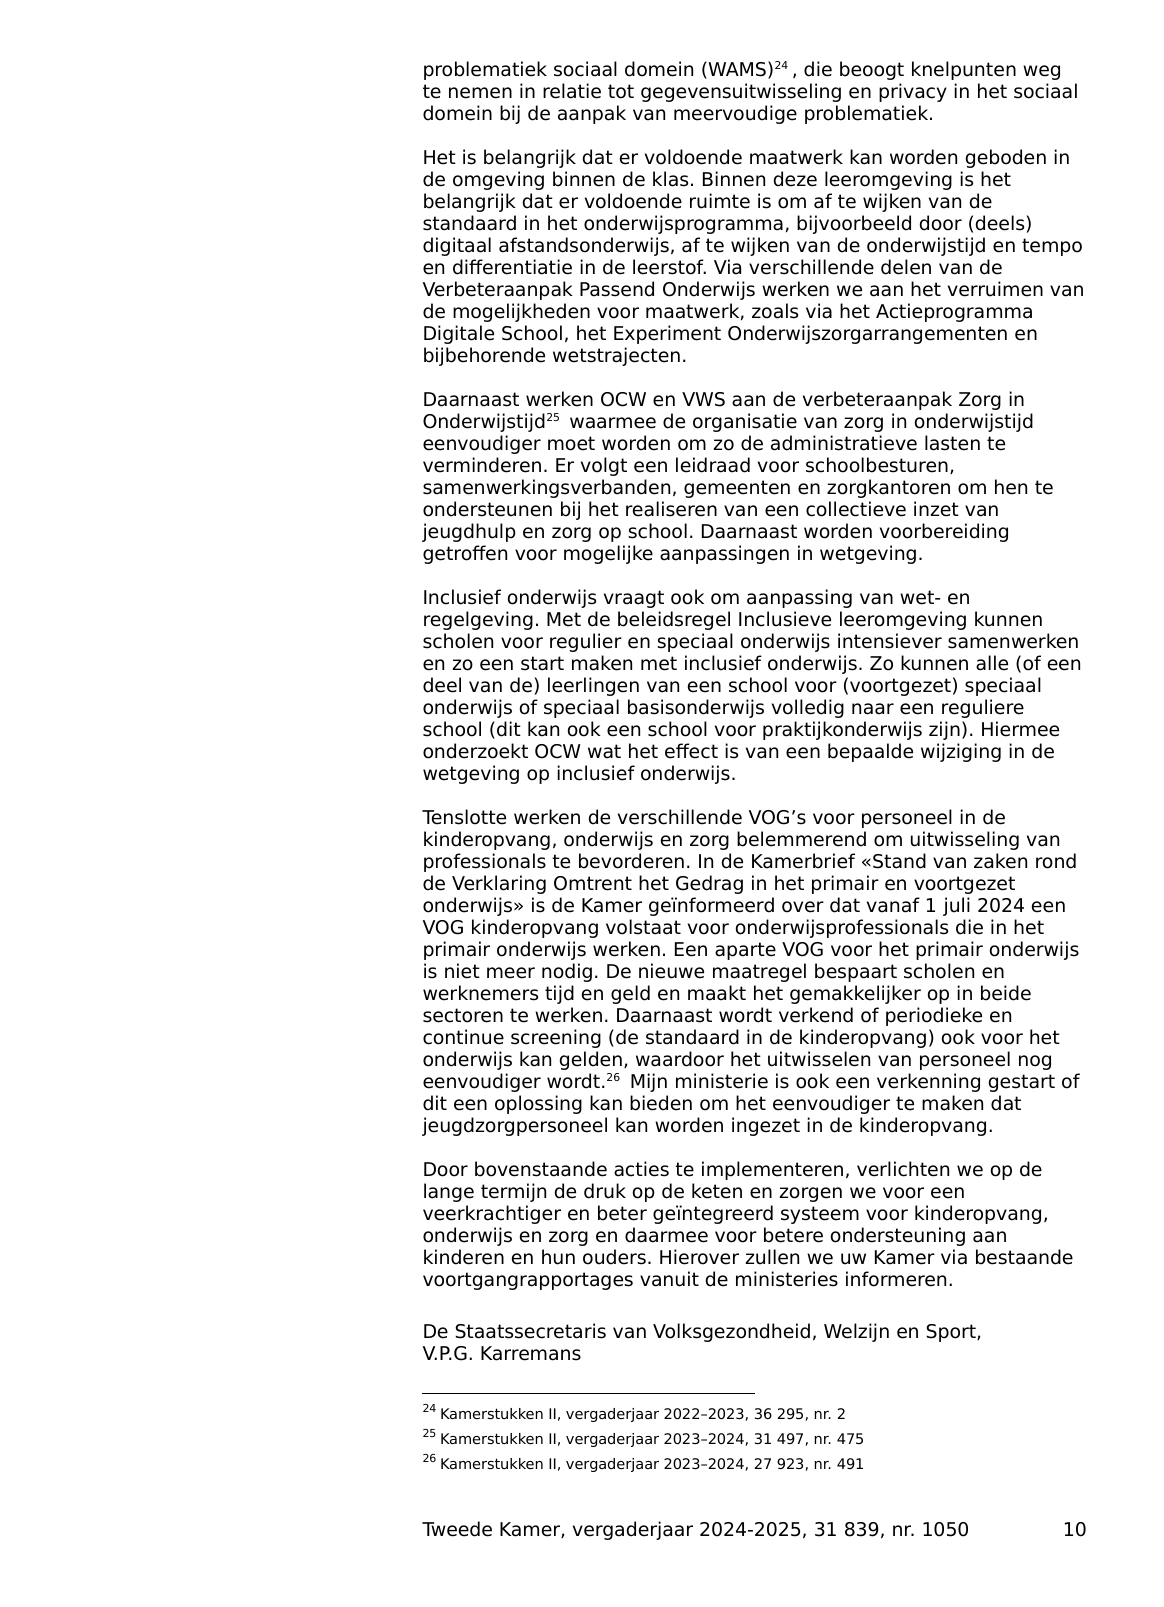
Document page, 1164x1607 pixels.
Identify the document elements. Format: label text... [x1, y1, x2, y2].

text Kamerstukken II, vergaderjaar 2022–2023, 36 295, nr. 2 [422, 1402, 1087, 1424]
text Inclusief onderwijs vraagt ook om aanpassing van wet- en regelgeving. Met de beleidsregel Inclusieve leeromgeving kunnen scholen voor regulier en speciaal onderwijs intensiever samenwerken en zo een start maken met inclusief onderwijs. Zo kunnen alle (of een deel van de) leerlingen van een school voor (voortgezet) speciaal onderwijs of speciaal basisonderwijs volledig naar een reguliere school (dit kan ook een school voor praktijkonderwijs zijn). Hiermee onderzoekt OCW wat het effect is van een bepaalde wijziging in de wetgeving op inclusief onderwijs. [422, 587, 1087, 785]
text Tenslotte werken de verschillende VOG’s voor personeel in de kinderopvang, onderwijs en zorg belemmerend om uitwisseling van professionals te bevorderen. In de Kamerbrief «Stand van zaken rond de Verklaring Omtrent het Gedrag in het primair en voortgezet onderwijs» is de Kamer geïnformeerd over dat vanaf 1 juli 2024 een VOG kinderopvang volstaat voor onderwijsprofessionals die in het primair onderwijs werken. Een aparte VOG voor het primair onderwijs is niet meer nodig. De nieuwe maatregel bespaart scholen en werknemers tijd en geld en maakt het gemakkelijker op in beide sectoren te werken. Daarnaast wordt verkend of periodieke en continue screening (de standaard in de kinderopvang) ook voor het onderwijs kan gelden, waardoor het uitwisselen van personeel nog eenvoudiger wordt. Mijn ministerie is ook een verkenning gestart of dit een oplossing kan bieden om het eenvoudiger te maken dat jeugdzorgpersoneel kan worden ingezet in de kinderopvang. [422, 807, 1087, 1137]
text Door bovenstaande acties te implementeren, verlichten we op de lange termijn de druk op de keten en zorgen we voor een veerkrachtiger en beter geïntegreerd systeem voor kinderopvang, onderwijs en zorg en daarmee voor betere ondersteuning aan kinderen en hun ouders. Hierover zullen we uw Kamer via bestaande voortgangrapportages vanuit de ministeries informeren. [422, 1159, 1087, 1291]
text problematiek sociaal domein (WAMS), die beoogt knelpunten weg te nemen in relatie tot gegevensuitwisseling en privacy in het sociaal domein bij de aanpak van meervoudige problematiek. [422, 59, 1087, 125]
text Kamerstukken II, vergaderjaar 2023–2024, 27 923, nr. 491 [422, 1452, 1087, 1474]
text De Staatssecretaris van Volksgezondheid, Welzijn en Sport, V.P.G. Karremans [422, 1321, 1087, 1365]
text Daarnaast werken OCW en VWS aan de verbeteraanpak Zorg in Onderwijstijd waarmee de organisatie van zorg in onderwijstijd eenvoudiger moet worden om zo de administratieve lasten te verminderen. Er volgt een leidraad voor schoolbesturen, samenwerkingsverbanden, gemeenten en zorgkantoren om hen te ondersteunen bij het realiseren van een collectieve inzet van jeugdhulp en zorg op school. Daarnaast worden voorbereiding getroffen voor mogelijke aanpassingen in wetgeving. [422, 389, 1087, 565]
text Het is belangrijk dat er voldoende maatwerk kan worden geboden in de omgeving binnen de klas. Binnen deze leeromgeving is het belangrijk dat er voldoende ruimte is om af te wijken van de standaard in het onderwijsprogramma, bijvoorbeeld door (deels) digitaal afstandsonderwijs, af te wijken van de onderwijstijd en tempo en differentiatie in de leerstof. Via verschillende delen van de Verbeteraanpak Passend Onderwijs werken we aan het verruimen van de mogelijkheden voor maatwerk, zoals via het Actieprogramma Digitale School, het Experiment Onderwijszorgarrangementen en bijbehorende wetstrajecten. [422, 147, 1087, 367]
text Kamerstukken II, vergaderjaar 2023–2024, 31 497, nr. 475 [422, 1427, 1087, 1449]
